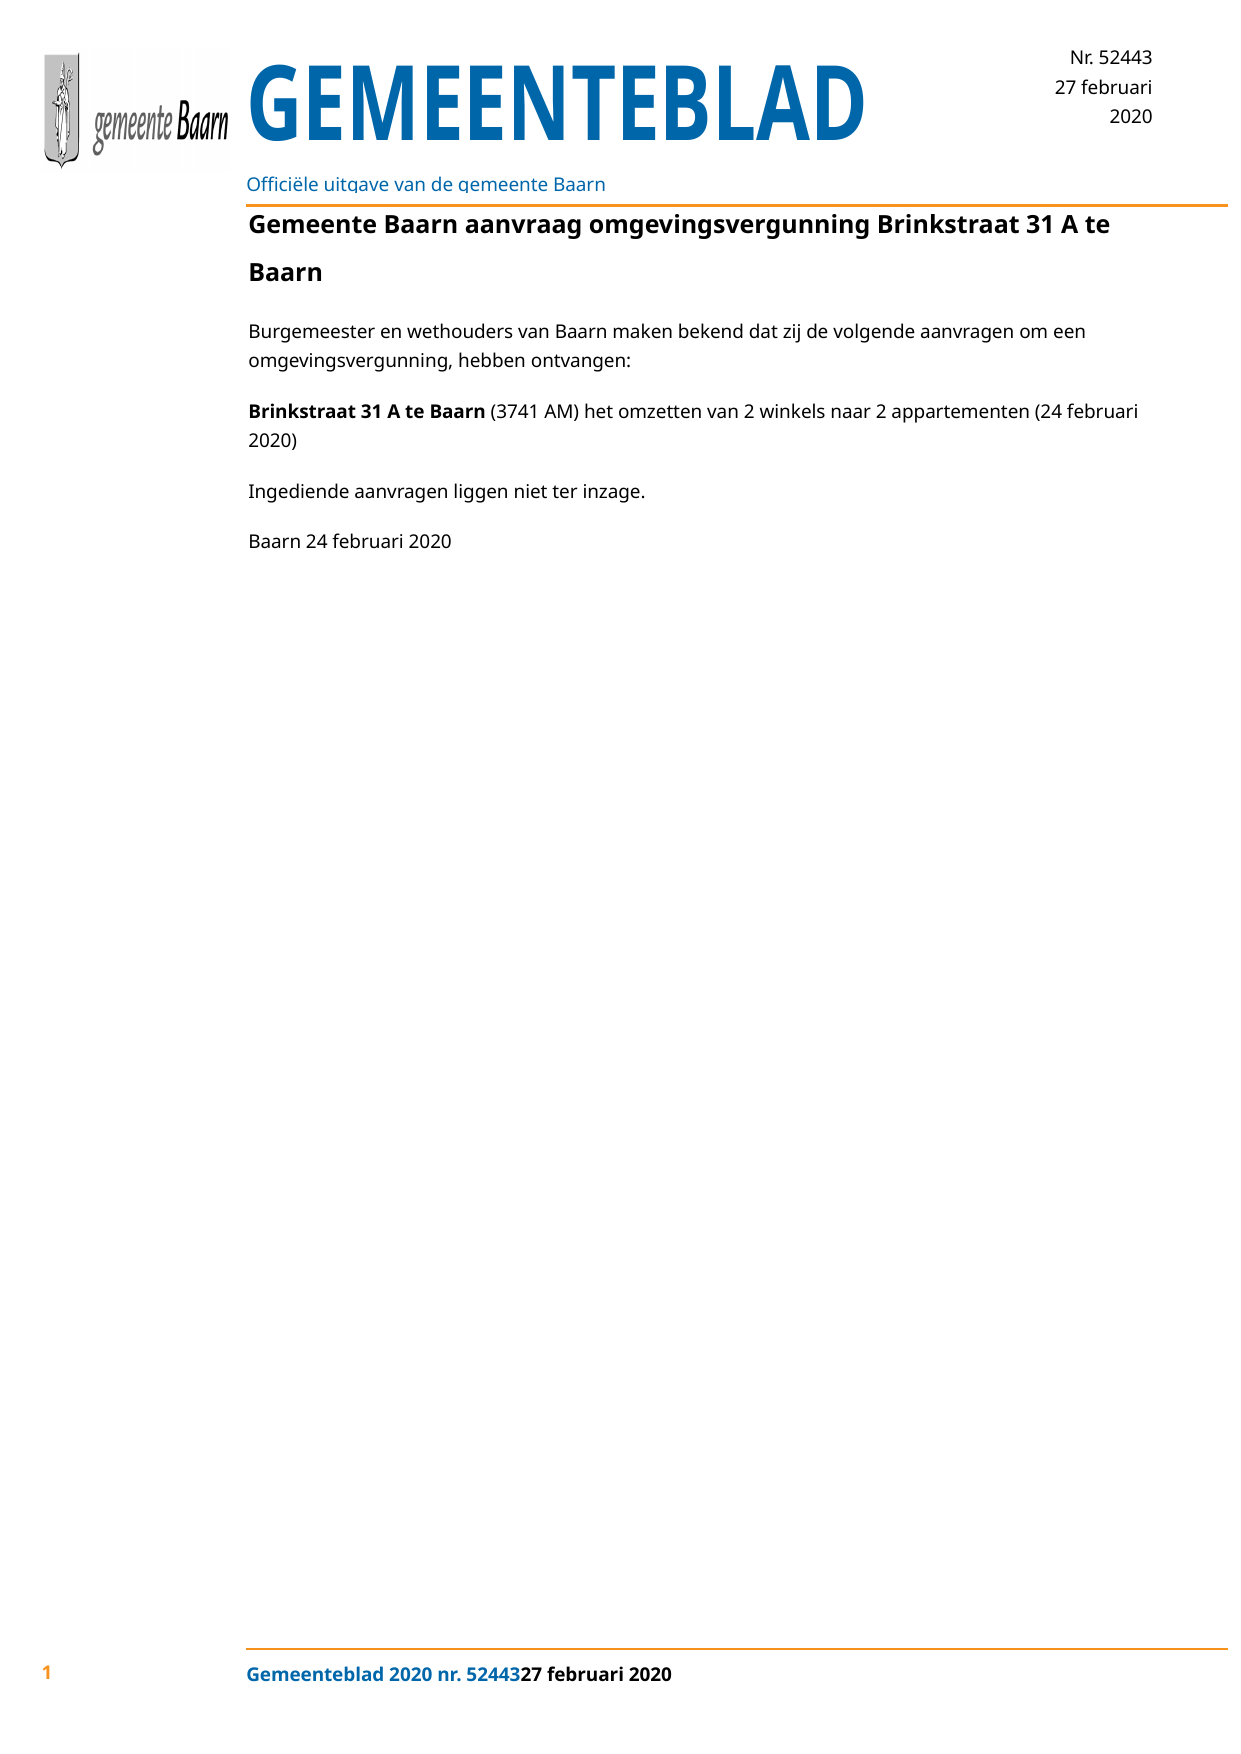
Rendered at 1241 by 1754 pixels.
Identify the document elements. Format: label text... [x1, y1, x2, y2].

text Baarn 24 februari 2020 [248, 528, 1152, 554]
text Brinkstraat 31 A te Baarn (3741 AM) het omzetten van 2 winkels naar 2 appartementen (24 februari 2020) [248, 398, 1152, 453]
picture [41, 47, 231, 172]
text Burgemeester en wethouders van Baarn maken bekend dat zij de volgende aanvragen om een omgevingsvergunning, hebben ontvangen: [248, 318, 1152, 373]
text Ingediende aanvragen liggen niet ter inzage. [248, 478, 1152, 504]
text Gemeente Baarn aanvraag omgevingsvergunning Brinkstraat 31 A te Baarn [248, 207, 1152, 288]
